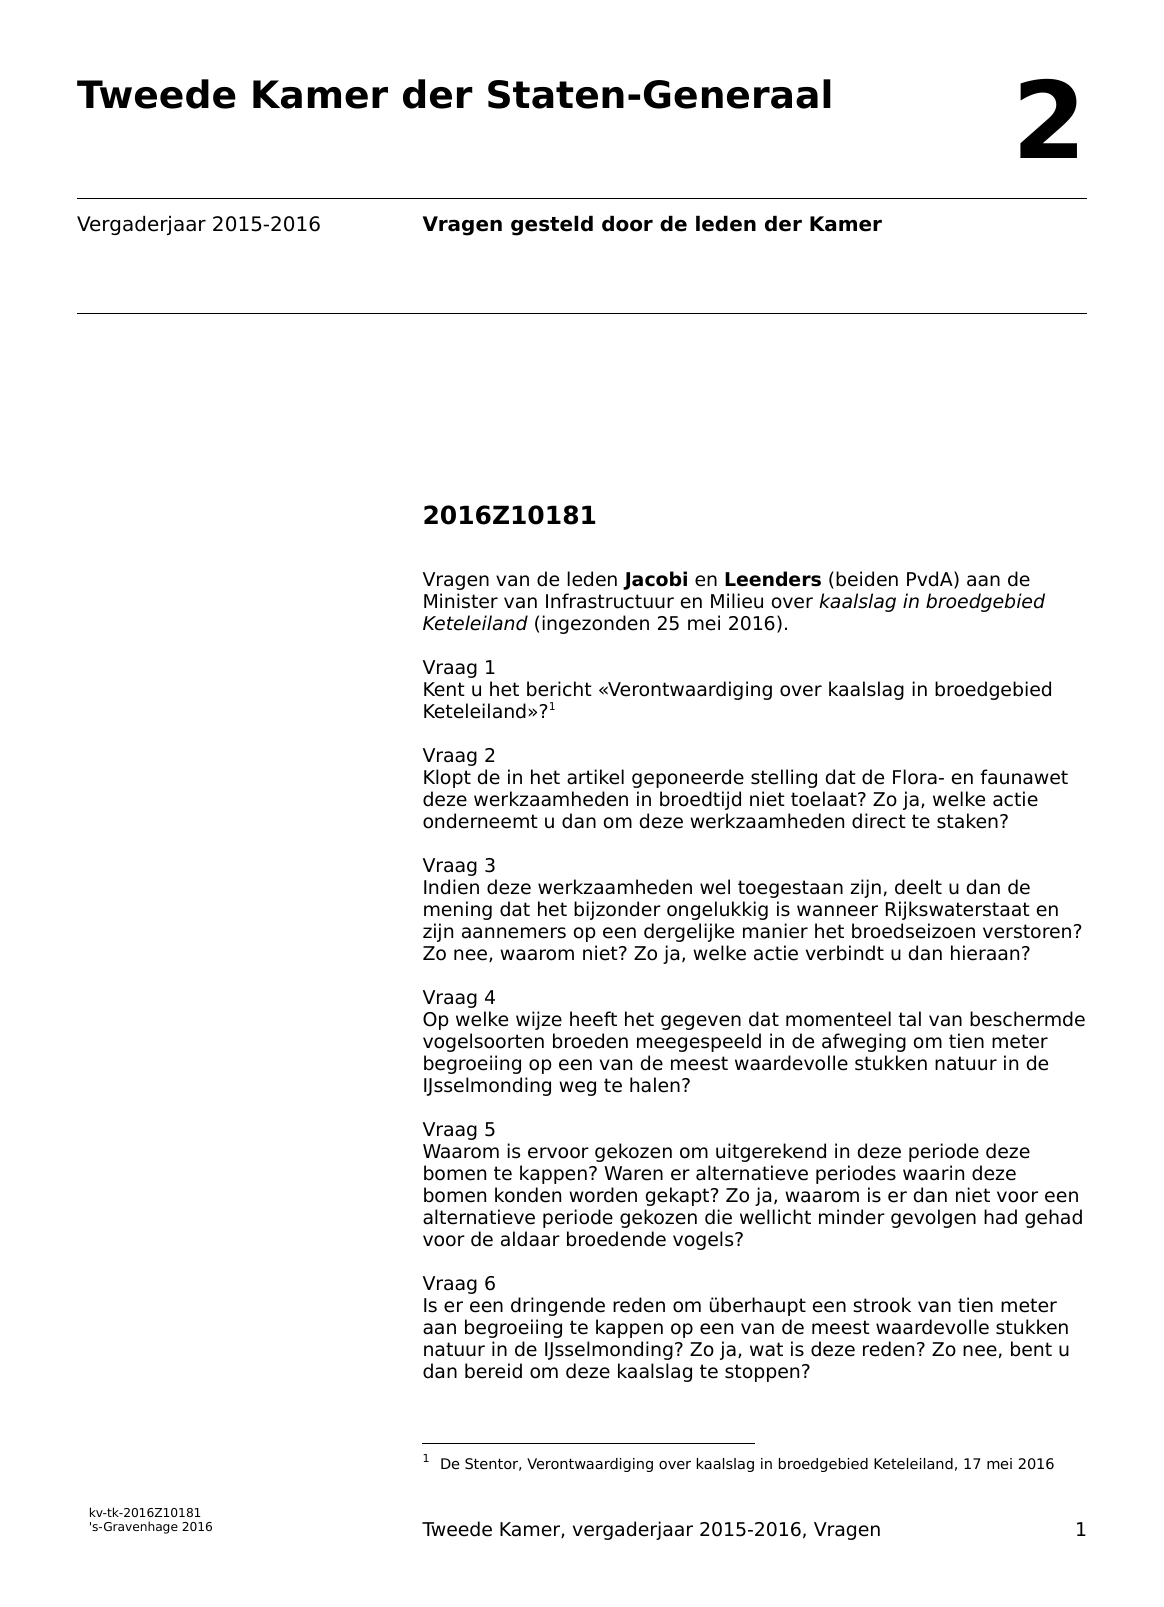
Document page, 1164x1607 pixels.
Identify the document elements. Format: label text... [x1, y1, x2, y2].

text Is er een dringende reden om überhaupt een strook van tien meter aan begroeiing te kappen op een van de meest waardevolle stukken natuur in de IJsselmonding? Zo ja, wat is deze reden? Zo nee, bent u dan bereid om deze kaalslag te stoppen? [422, 1295, 1087, 1383]
text Vraag 1 [422, 657, 1087, 679]
text De Stentor, Verontwaardiging over kaalslag in broedgebied Keteleiland, 17 mei 2016 [422, 1452, 1087, 1474]
table_header 2 [886, 59, 1087, 198]
text Indien deze werkzaamheden wel toegestaan zijn, deelt u dan de mening dat het bijzonder ongelukkig is wanneer Rijkswaterstaat en zijn aannemers op een dergelijke manier het broedseizoen verstoren? Zo nee, waarom niet? Zo ja, welke actie verbindt u dan hieraan? [422, 877, 1087, 965]
text 's-Gravenhage 2016 [88, 1520, 323, 1534]
text Vraag 4 [422, 987, 1087, 1009]
text Vraag 3 [422, 855, 1087, 877]
text Op welke wijze heeft het gegeven dat momenteel tal van beschermde vogelsoorten broeden meegespeeld in de afweging om tien meter begroeiing op een van de meest waardevolle stukken natuur in de IJsselmonding weg te halen? [422, 1009, 1087, 1097]
text Vragen van de leden Jacobi en Leenders (beiden PvdA) aan de Minister van Infrastructuur en Milieu over kaalslag in broedgebied Keteleiland (ingezonden 25 mei 2016). [422, 569, 1087, 635]
table_header Tweede Kamer der Staten-Generaal [77, 59, 886, 198]
table_cell Vergaderjaar 2015-2016 [77, 199, 422, 313]
text Vraag 5 [422, 1119, 1087, 1141]
text 2016Z10181 [422, 501, 1087, 531]
text Klopt de in het artikel geponeerde stelling dat de Flora- en faunawet deze werkzaamheden in broedtijd niet toelaat? Zo ja, welke actie onderneemt u dan om deze werkzaamheden direct te staken? [422, 767, 1087, 833]
text Waarom is ervoor gekozen om uitgerekend in deze periode deze bomen te kappen? Waren er alternatieve periodes waarin deze bomen konden worden gekapt? Zo ja, waarom is er dan niet voor een alternatieve periode gekozen die wellicht minder gevolgen had gehad voor de aldaar broedende vogels? [422, 1141, 1087, 1251]
text Kent u het bericht «Verontwaardiging over kaalslag in broedgebied Keteleiland»? [422, 679, 1087, 723]
table_cell Vragen gesteld door de leden der Kamer [422, 199, 1087, 313]
text Vraag 2 [422, 745, 1087, 767]
text kv-tk-2016Z10181 [88, 1506, 323, 1520]
text Vraag 6 [422, 1273, 1087, 1295]
